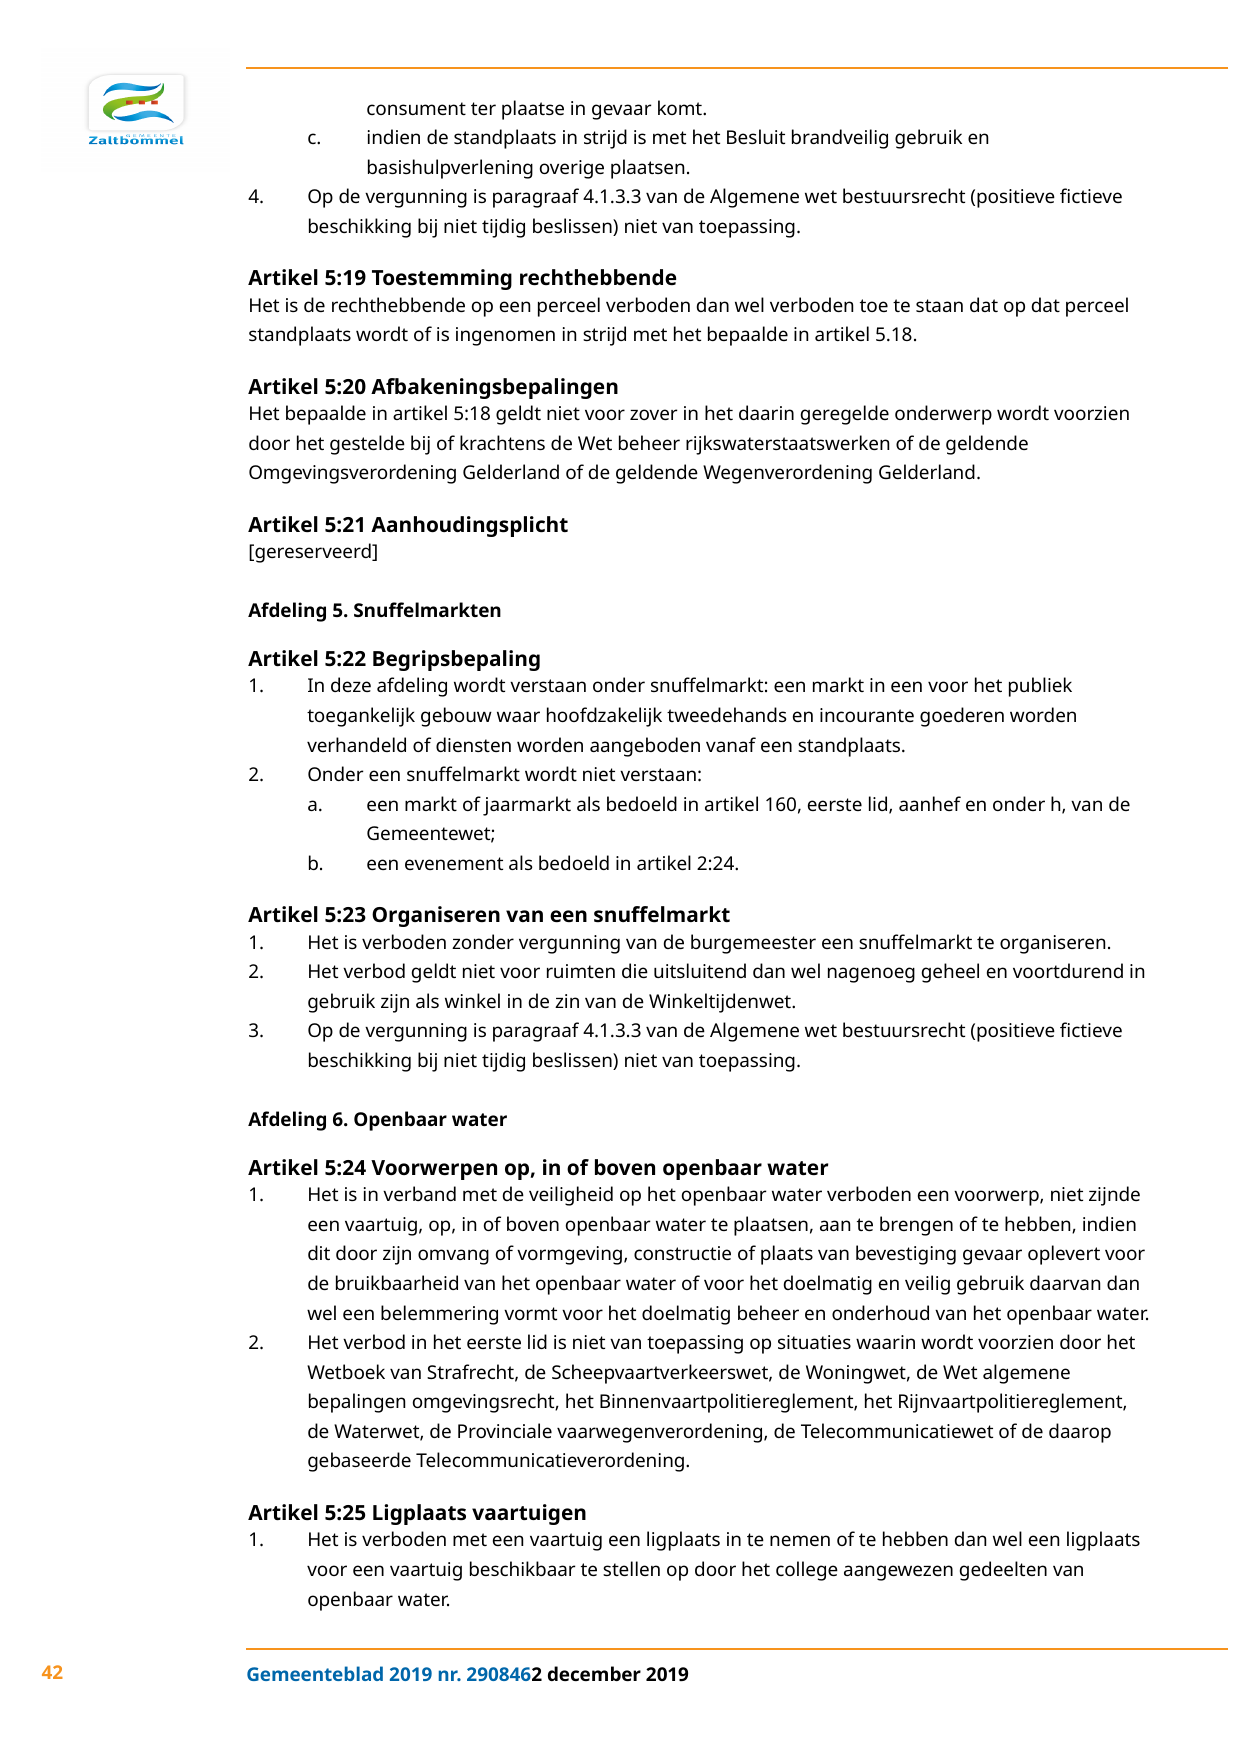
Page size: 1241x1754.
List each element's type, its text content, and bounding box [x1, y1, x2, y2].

list indien de standplaats in strijd is met het Besluit brandveilig gebruik en basishulpverlening overige plaatsen. [307, 124, 1152, 180]
text Afdeling 6. Openbaar water [248, 1106, 1152, 1132]
list Het verbod geldt niet voor ruimten die uitsluitend dan wel nagenoeg geheel en voortdurend in gebruik zijn als winkel in de zin van de Winkeltijdenwet. [248, 958, 1152, 1014]
text Artikel 5:21 Aanhoudingsplicht [248, 510, 1152, 538]
text [gereserveerd] [248, 538, 1152, 564]
text Afdeling 5. Snuffelmarkten [248, 598, 1152, 623]
picture [41, 47, 231, 172]
list Het is verboden zonder vergunning van de burgemeester een snuffelmarkt te organiseren. [248, 929, 1152, 955]
text Artikel 5:22 Begripsbepaling [248, 644, 1152, 673]
list consument ter plaatse in gevaar komt. [307, 95, 1152, 121]
list Onder een snuffelmarkt wordt niet verstaan: [248, 761, 1152, 787]
text Artikel 5:25 Ligplaats vaartuigen [248, 1498, 1152, 1527]
text Het is de rechthebbende op een perceel verboden dan wel verboden toe te staan dat op dat perceel standplaats wordt of is ingenomen in strijd met het bepaalde in artikel 5.18. [248, 292, 1152, 347]
text Artikel 5:24 Voorwerpen op, in of boven openbaar water [248, 1153, 1152, 1181]
text Artikel 5:20 Afbakeningsbepalingen [248, 372, 1152, 400]
text Artikel 5:23 Organiseren van een snuffelmarkt [248, 901, 1152, 929]
text Artikel 5:19 Toestemming rechthebbende [248, 263, 1152, 292]
list Het verbod in het eerste lid is niet van toepassing op situaties waarin wordt voorzien door het Wetboek van Strafrecht, de Scheepvaartverkeerswet, de Woningwet, de Wet algemene bepalingen omgevingsrecht, het Binnenvaartpolitiereglement, het Rijnvaartpolitiereglement, de Waterwet, de Provinciale vaarwegenverordening, de Telecommunicatiewet of de daarop gebaseerde Telecommunicatieverordening. [248, 1329, 1152, 1473]
list Op de vergunning is paragraaf 4.1.3.3 van de Algemene wet bestuursrecht (positieve fictieve beschikking bij niet tijdig beslissen) niet van toepassing. [248, 183, 1152, 239]
list Het is in verband met de veiligheid op het openbaar water verboden een voorwerp, niet zijnde een vaartuig, op, in of boven openbaar water te plaatsen, aan te brengen of te hebben, indien dit door zijn omvang of vormgeving, constructie of plaats van bevestiging gevaar oplevert voor de bruikbaarheid van het openbaar water of voor het doelmatig en veilig gebruik daarvan dan wel een belemmering vormt voor het doelmatig beheer en onderhoud van het openbaar water. [248, 1181, 1152, 1326]
list een markt of jaarmarkt als bedoeld in artikel 160, eerste lid, aanhef en onder h, van de Gemeentewet; [307, 791, 1152, 846]
text Het bepaalde in artikel 5:18 geldt niet voor zover in het daarin geregelde onderwerp wordt voorzien door het gestelde bij of krachtens de Wet beheer rijkswaterstaatswerken of de geldende Omgevingsverordening Gelderland of de geldende Wegenverordening Gelderland. [248, 400, 1152, 485]
list In deze afdeling wordt verstaan onder snuffelmarkt: een markt in een voor het publiek toegankelijk gebouw waar hoofdzakelijk tweedehands en incourante goederen worden verhandeld of diensten worden aangeboden vanaf een standplaats. [248, 673, 1152, 757]
list Het is verboden met een vaartuig een ligplaats in te nemen of te hebben dan wel een ligplaats voor een vaartuig beschikbaar te stellen op door het college aangewezen gedeelten van openbaar water. [248, 1527, 1152, 1611]
list Op de vergunning is paragraaf 4.1.3.3 van de Algemene wet bestuursrecht (positieve fictieve beschikking bij niet tijdig beslissen) niet van toepassing. [248, 1018, 1152, 1073]
list een evenement als bedoeld in artikel 2:24. [307, 850, 1152, 876]
